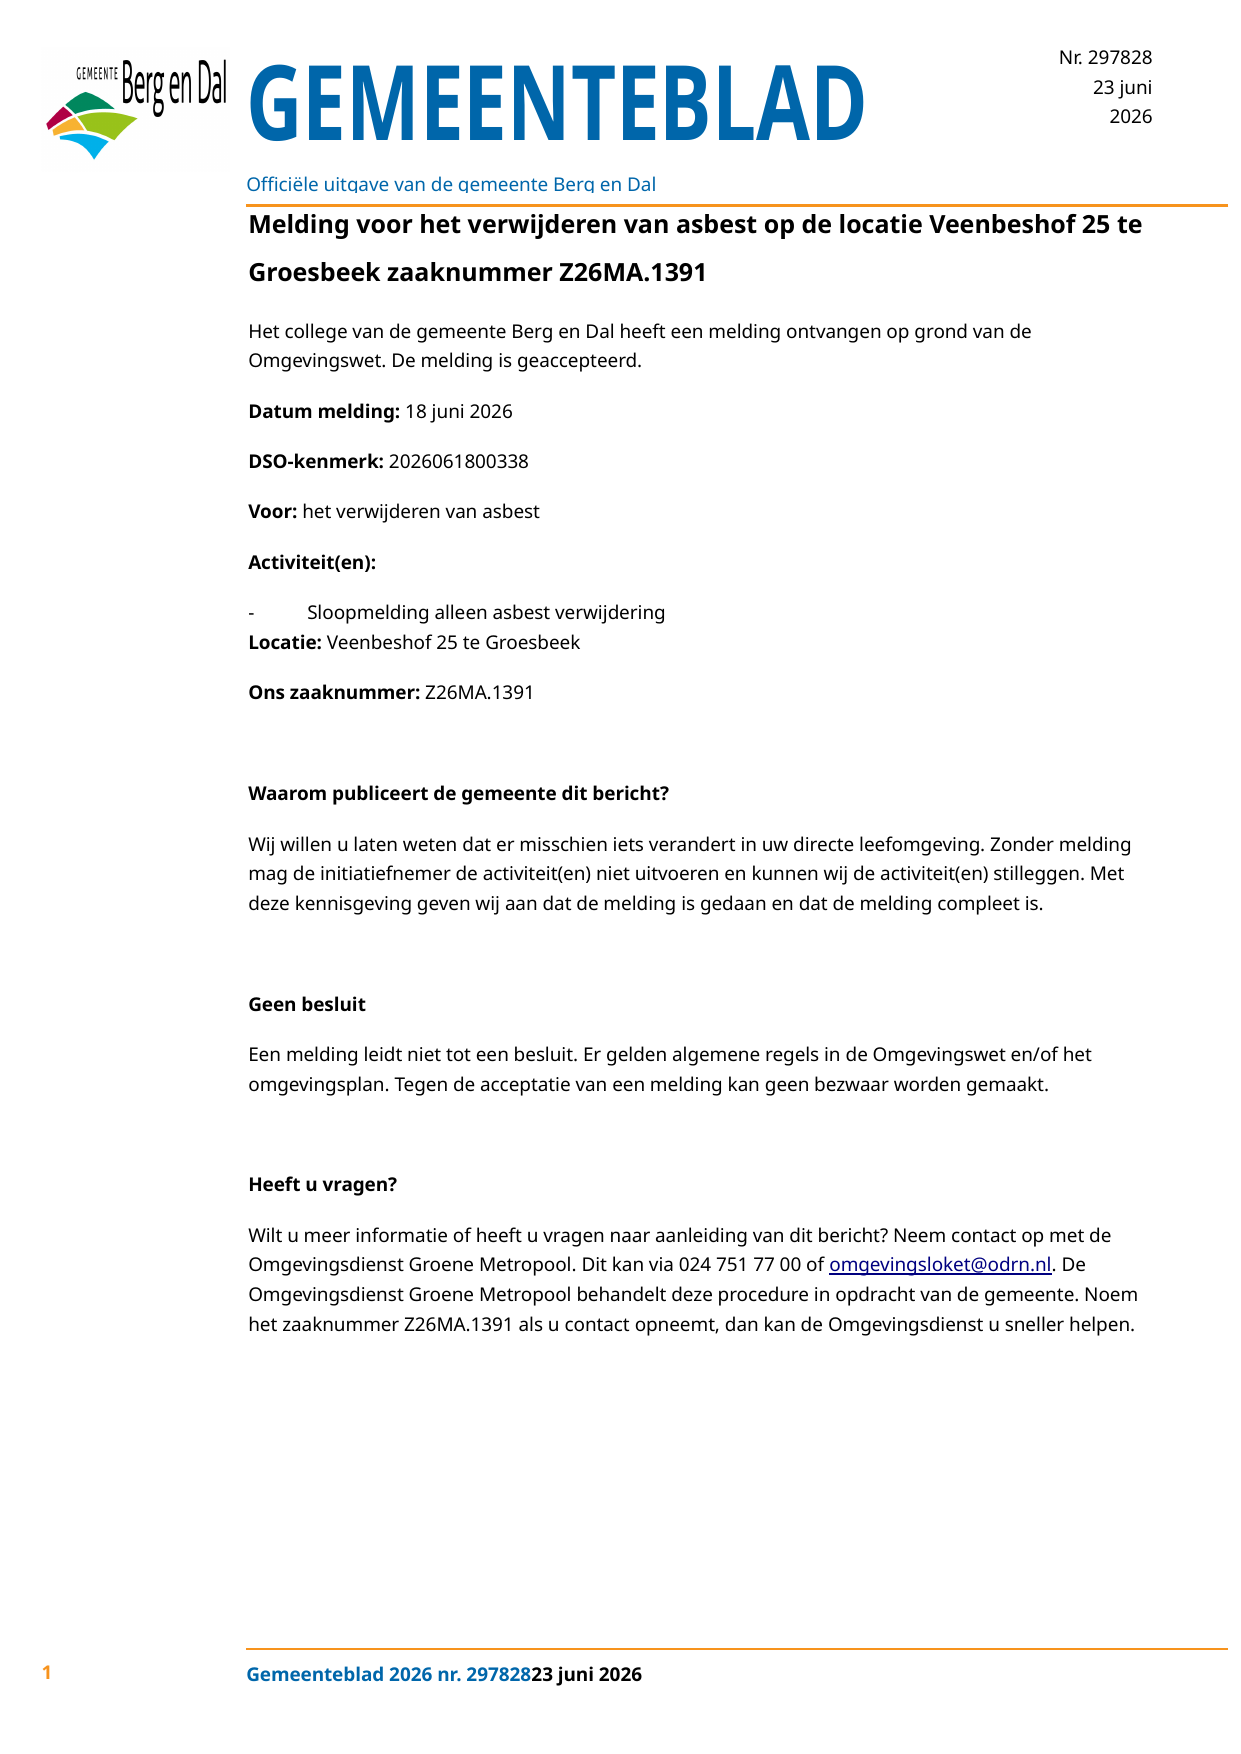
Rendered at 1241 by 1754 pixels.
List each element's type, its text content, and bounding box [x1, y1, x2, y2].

text Geen besluit [248, 991, 1152, 1017]
text Wilt u meer informatie of heeft u vragen naar aanleiding van dit bericht? Neem contact op met de Omgevingsdienst Groene Metropool. Dit kan via 024 751 77 00 of omgevingsloket@odrn.nl. De Omgevingsdienst Groene Metropool behandelt deze procedure in opdracht van de gemeente. Noem het zaaknummer Z26MA.1391 als u contact opneemt, dan kan de Omgevingsdienst u sneller helpen. [248, 1222, 1152, 1337]
text Ons zaaknummer: Z26MA.1391 [248, 679, 1152, 705]
text Heeft u vragen? [248, 1172, 1152, 1197]
picture [41, 47, 231, 172]
text Melding voor het verwijderen van asbest op de locatie Veenbeshof 25 te Groesbeek zaaknummer Z26MA.1391 [248, 207, 1152, 288]
text DSO-kenmerk: 2026061800338 [248, 448, 1152, 474]
list Sloopmelding alleen asbest verwijdering [248, 599, 1152, 625]
text Het college van de gemeente Berg en Dal heeft een melding ontvangen op grond van de Omgevingswet. De melding is geaccepteerd. [248, 318, 1152, 373]
text Waarom publiceert de gemeente dit bericht? [248, 780, 1152, 806]
text Een melding leidt niet tot een besluit. Er gelden algemene regels in de Omgevingswet en/of het omgevingsplan. Tegen de acceptatie van een melding kan geen bezwaar worden gemaakt. [248, 1041, 1152, 1097]
text Datum melding: 18 juni 2026 [248, 398, 1152, 424]
text Locatie: Veenbeshof 25 te Groesbeek [248, 629, 1152, 655]
text Activiteit(en): [248, 549, 1152, 575]
text Wij willen u laten weten dat er misschien iets verandert in uw directe leefomgeving. Zonder melding mag de initiatiefnemer de activiteit(en) niet uitvoeren en kunnen wij de activiteit(en) stilleggen. Met deze kennisgeving geven wij aan dat de melding is gedaan en dat de melding compleet is. [248, 831, 1152, 916]
text Voor: het verwijderen van asbest [248, 499, 1152, 524]
